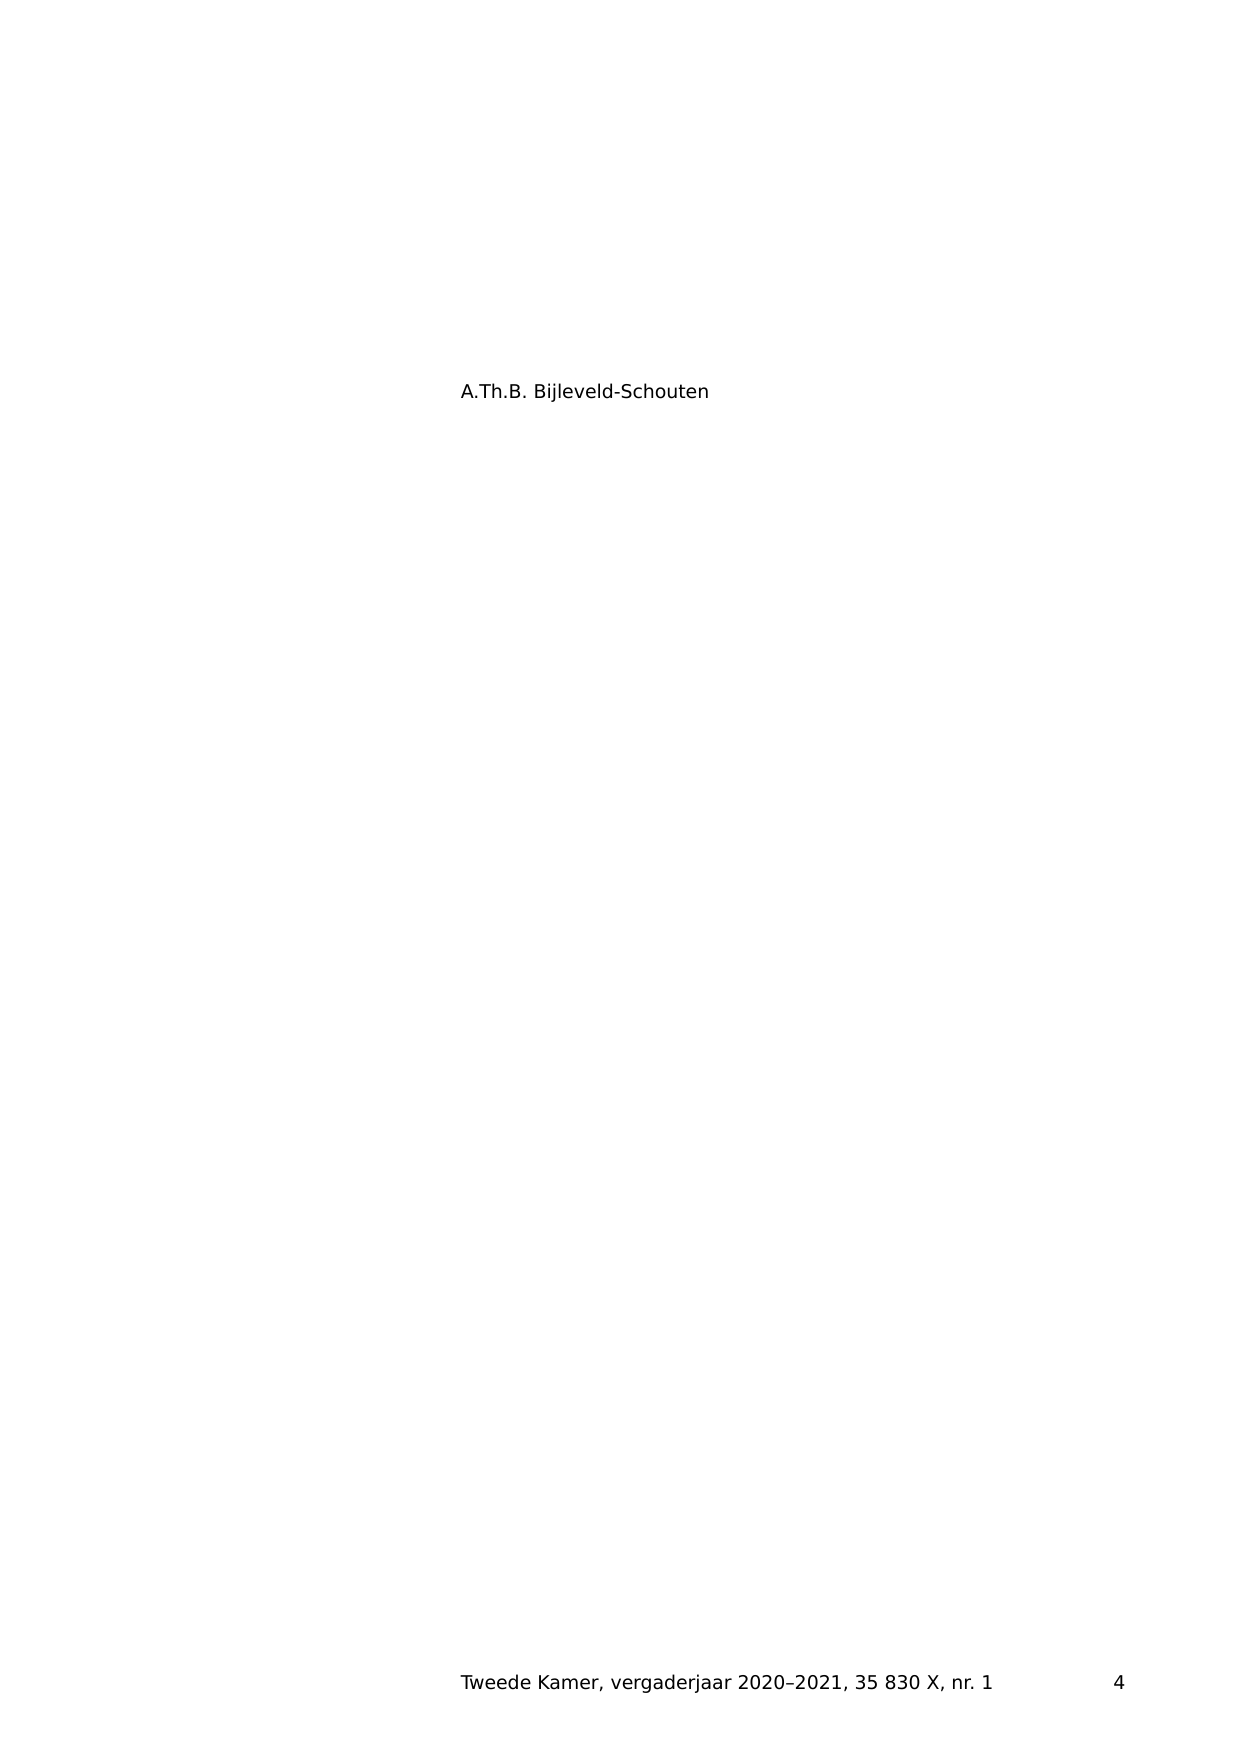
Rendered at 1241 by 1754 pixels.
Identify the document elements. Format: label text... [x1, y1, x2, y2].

text A.Th.B. Bijleveld-Schouten [461, 381, 1125, 403]
